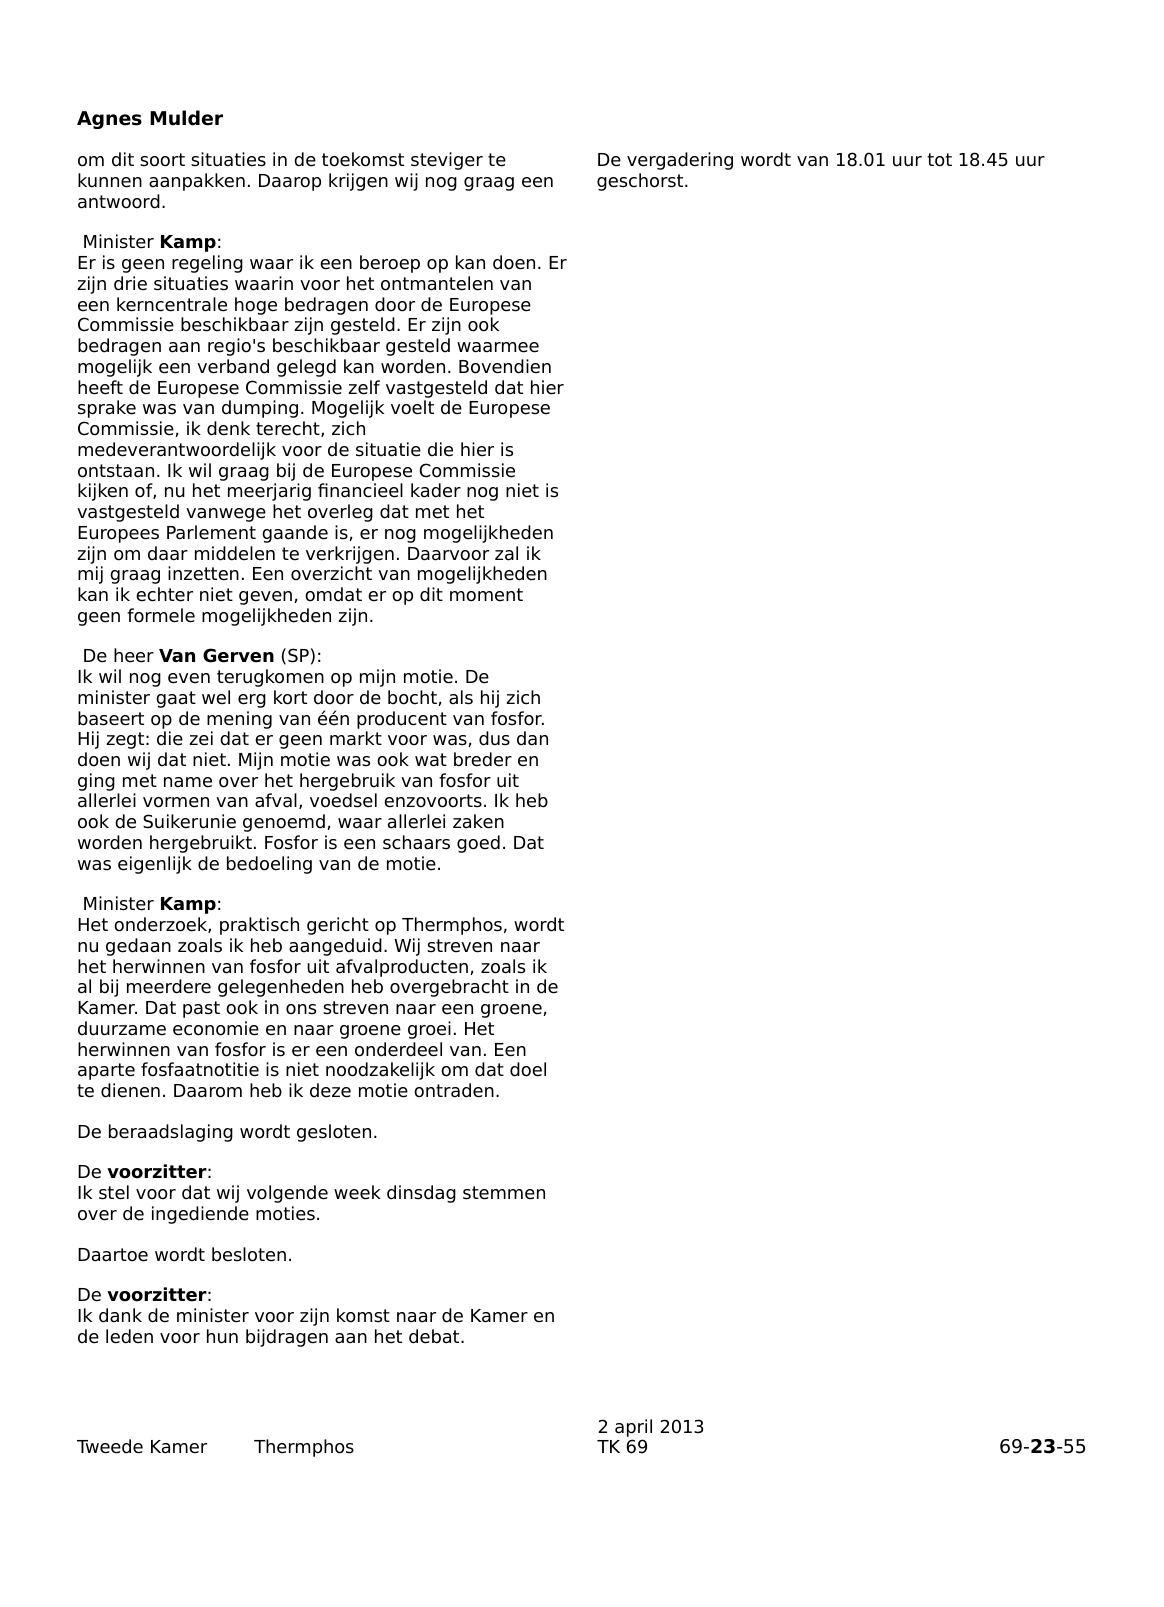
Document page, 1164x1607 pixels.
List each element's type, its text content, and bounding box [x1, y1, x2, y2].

text Ik stel voor dat wij volgende week dinsdag stemmen over de ingediende moties. [77, 1183, 567, 1224]
text Het onderzoek, praktisch gericht op Thermphos, wordt nu gedaan zoals ik heb aangeduid. Wij streven naar het herwinnen van fosfor uit afvalproducten, zoals ik al bij meerdere gelegenheden heb overgebracht in de Kamer. Dat past ook in ons streven naar een groene, duurzame economie en naar groene groei. Het herwinnen van fosfor is er een onderdeel van. Een aparte fosfaatnotitie is niet noodzakelijk om dat doel te dienen. Daarom heb ik deze motie ontraden. [77, 915, 567, 1102]
text Minister Kamp: [77, 232, 567, 253]
text Daartoe wordt besloten. [77, 1244, 567, 1265]
text Ik dank de minister voor zijn komst naar de Kamer en de leden voor hun bijdragen aan het debat. [77, 1306, 567, 1347]
text De vergadering wordt van 18.01 uur tot 18.45 uur geschorst. [596, 150, 1087, 192]
text De heer Van Gerven (SP): [77, 646, 567, 667]
text Er is geen regeling waar ik een beroep op kan doen. Er zijn drie situaties waarin voor het ontmantelen van een kerncentrale hoge bedragen door de Europese Commissie beschikbaar zijn gesteld. Er zijn ook bedragen aan regio's beschikbaar gesteld waarmee mogelijk een verband gelegd kan worden. Bovendien heeft de Europese Commissie zelf vastgesteld dat hier sprake was van dumping. Mogelijk voelt de Europese Commissie, ik denk terecht, zich medeverantwoordelijk voor de situatie die hier is ontstaan. Ik wil graag bij de Europese Commissie kijken of, nu het meerjarig financieel kader nog niet is vastgesteld vanwege het overleg dat met het Europees Parlement gaande is, er nog mogelijkheden zijn om daar middelen te verkrijgen. Daarvoor zal ik mij graag inzetten. Een overzicht van mogelijkheden kan ik echter niet geven, omdat er op dit moment geen formele mogelijkheden zijn. [77, 253, 567, 626]
text De voorzitter: [77, 1285, 567, 1306]
text De voorzitter: [77, 1162, 567, 1183]
text Ik wil nog even terugkomen op mijn motie. De minister gaat wel erg kort door de bocht, als hij zich baseert op de mening van één producent van fosfor. Hij zegt: die zei dat er geen markt voor was, dus dan doen wij dat niet. Mijn motie was ook wat breder en ging met name over het hergebruik van fosfor uit allerlei vormen van afval, voedsel enzovoorts. Ik heb ook de Suikerunie genoemd, waar allerlei zaken worden hergebruikt. Fosfor is een schaars goed. Dat was eigenlijk de bedoeling van de motie. [77, 667, 567, 874]
text om dit soort situaties in de toekomst steviger te kunnen aanpakken. Daarop krijgen wij nog graag een antwoord. [77, 150, 567, 212]
text Minister Kamp: [77, 894, 567, 915]
text De beraadslaging wordt gesloten. [77, 1122, 567, 1142]
